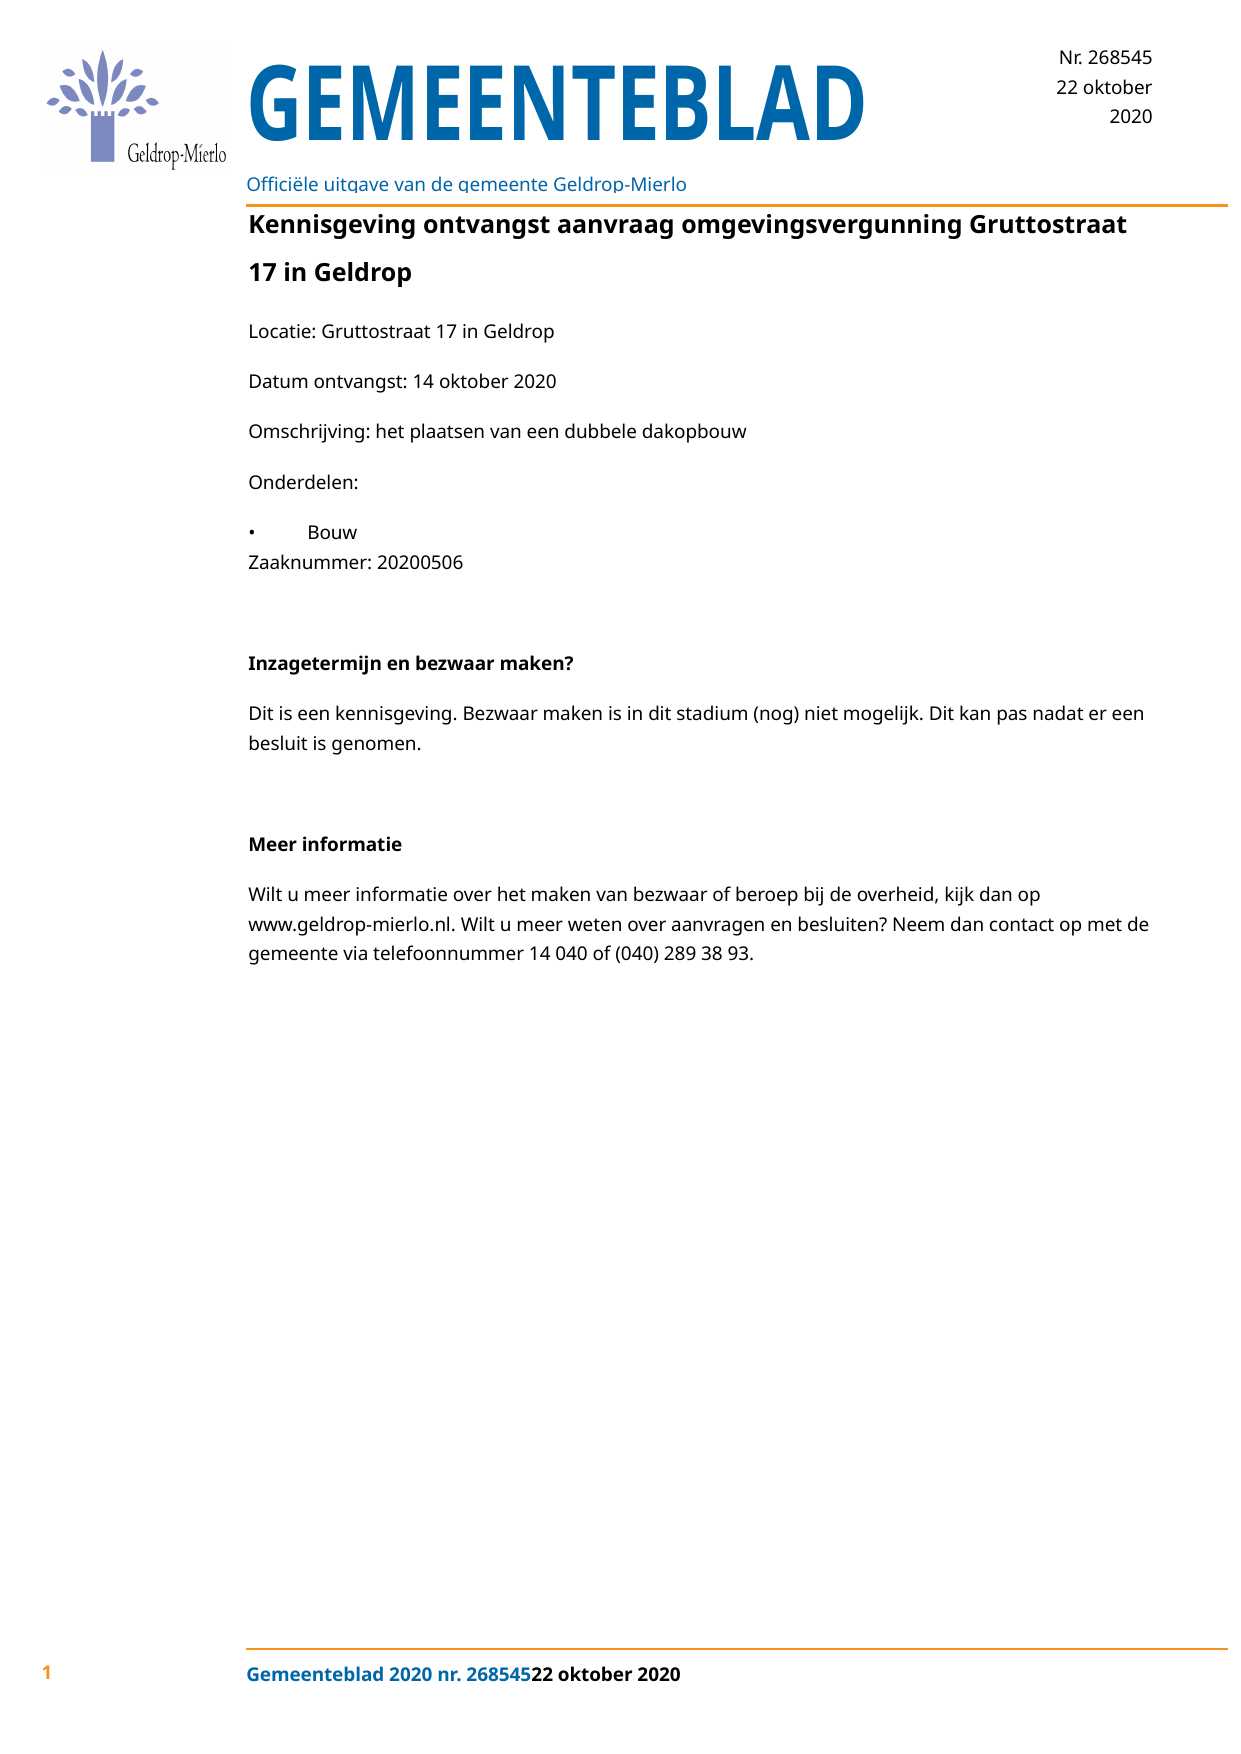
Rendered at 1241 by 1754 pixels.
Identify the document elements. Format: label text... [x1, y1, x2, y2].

text Meer informatie [248, 831, 1152, 857]
text Onderdelen: [248, 469, 1152, 495]
text Locatie: Gruttostraat 17 in Geldrop [248, 318, 1152, 344]
list Bouw [248, 519, 1152, 545]
text Zaaknummer: 20200506 [248, 549, 1152, 575]
text Dit is een kennisgeving. Bezwaar maken is in dit stadium (nog) niet mogelijk. Dit kan pas nadat er een besluit is genomen. [248, 700, 1152, 756]
text Inzagetermijn en bezwaar maken? [248, 650, 1152, 676]
text Datum ontvangst: 14 oktober 2020 [248, 368, 1152, 394]
picture [41, 47, 231, 172]
text Kennisgeving ontvangst aanvraag omgevingsvergunning Gruttostraat 17 in Geldrop [248, 207, 1152, 288]
text Omschrijving: het plaatsen van een dubbele dakopbouw [248, 419, 1152, 444]
text Wilt u meer informatie over het maken van bezwaar of beroep bij de overheid, kijk dan op www.geldrop-mierlo.nl. Wilt u meer weten over aanvragen en besluiten? Neem dan contact op met de gemeente via telefoonnummer 14 040 of (040) 289 38 93. [248, 881, 1152, 966]
